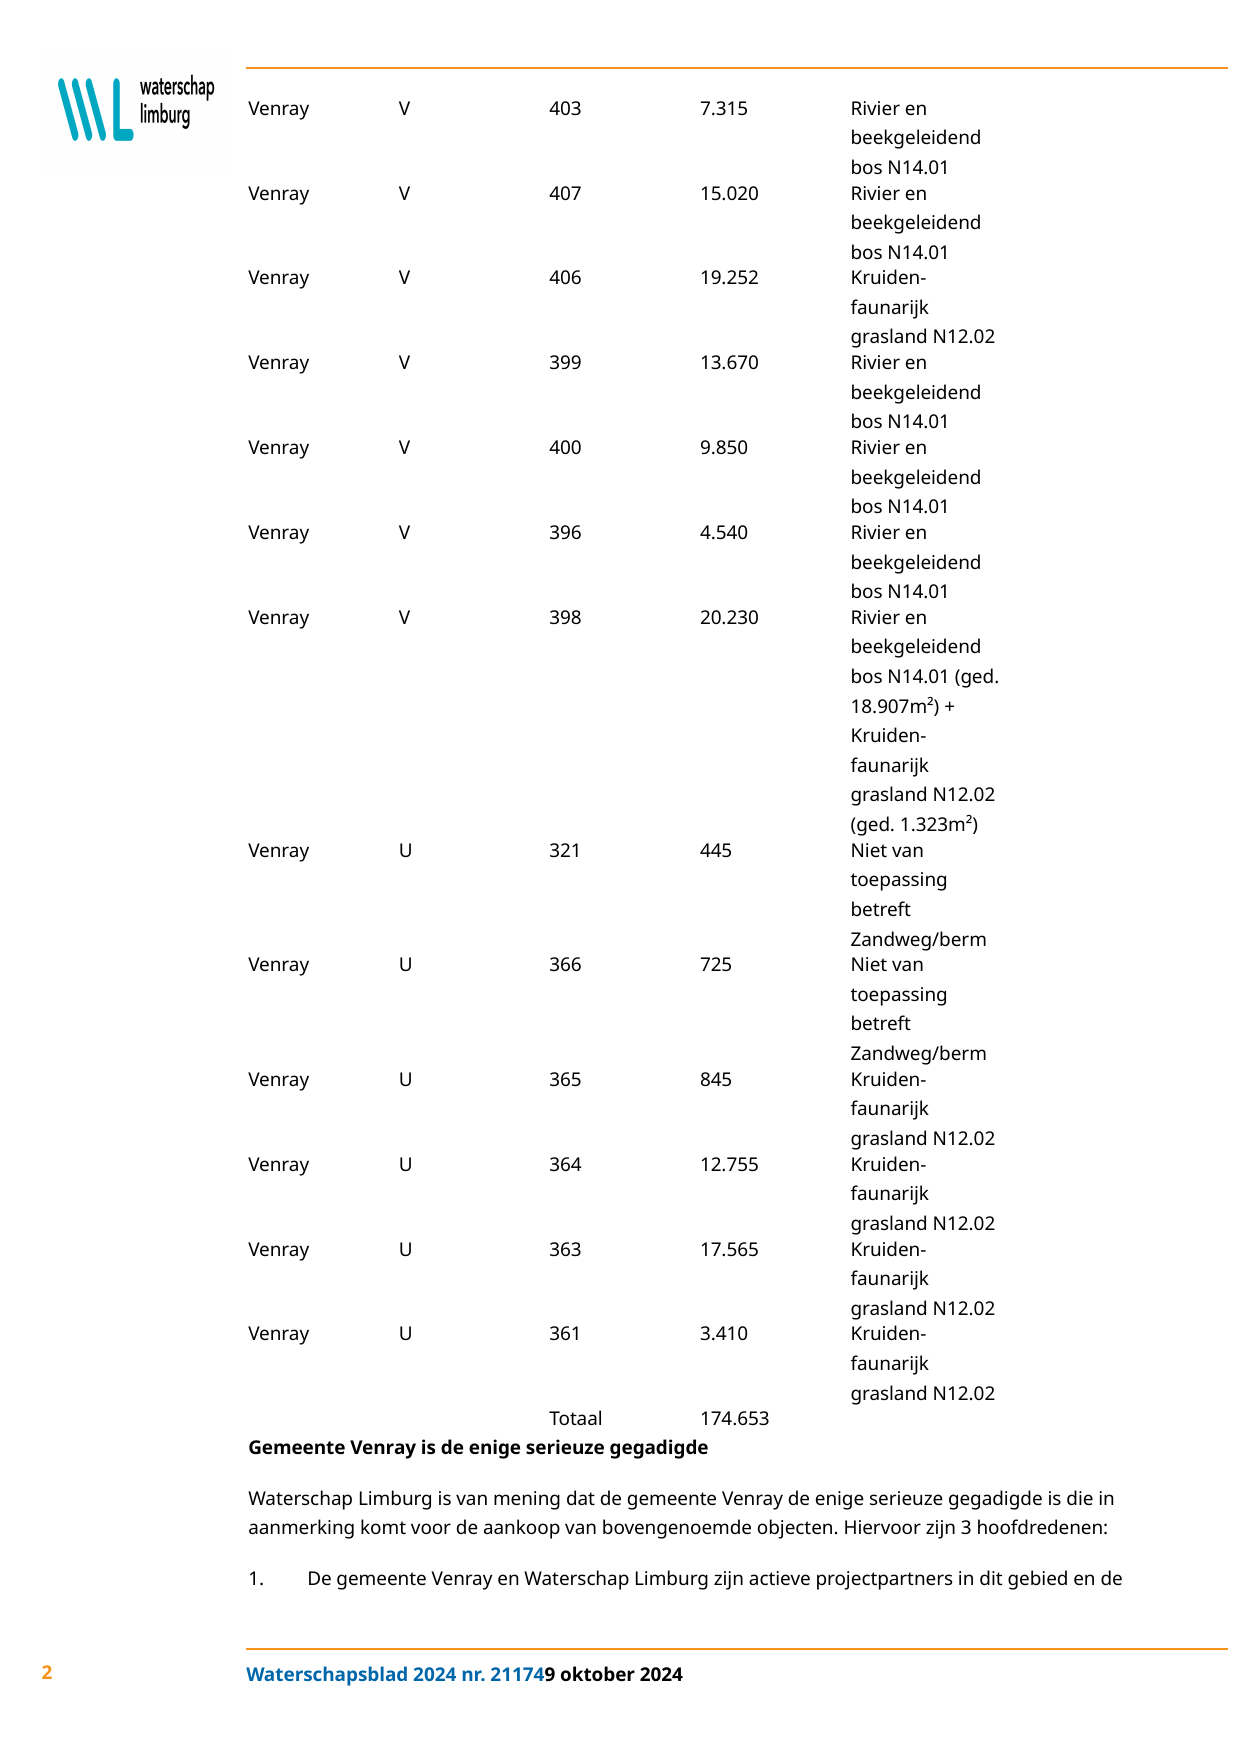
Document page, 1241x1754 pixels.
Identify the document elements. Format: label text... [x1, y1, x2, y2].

table_cell V [399, 350, 549, 434]
table_cell V [399, 265, 549, 349]
table_cell V [399, 95, 549, 180]
table_cell V [399, 180, 549, 264]
table_cell Venray [248, 1321, 398, 1406]
table_cell Venray [248, 1066, 398, 1151]
table_cell Niet van toepassing betreft Zandweg/berm [850, 837, 1001, 951]
table_cell 321 [549, 837, 700, 951]
table_cell [850, 1406, 1001, 1431]
table_cell 9.850 [700, 434, 850, 519]
table_cell [399, 1406, 549, 1431]
table_cell U [399, 837, 549, 951]
table_cell 407 [549, 180, 700, 264]
table_cell 403 [549, 95, 700, 180]
table_cell 406 [549, 265, 700, 349]
text Waterschap Limburg is van mening dat de gemeente Venray de enige serieuze gegadigde is die in aanmerking komt voor de aankoop van bovengenoemde objecten. Hiervoor zijn 3 hoofdredenen: [248, 1485, 1152, 1540]
table_cell 174.653 [700, 1406, 850, 1431]
table_cell 398 [549, 604, 700, 630]
table_cell Kruiden- faunarijk grasland N12.02 [850, 1151, 1001, 1236]
table_cell U [399, 1321, 549, 1406]
table_cell Venray [248, 604, 398, 630]
list De gemeente Venray en Waterschap Limburg zijn actieve projectpartners in dit gebied en de [248, 1565, 1152, 1591]
table_cell 399 [549, 350, 700, 434]
picture [41, 47, 231, 172]
table_cell Rivier en beekgeleidend bos N14.01 [850, 350, 1001, 434]
table_cell U [399, 1066, 549, 1151]
table_cell Rivier en beekgeleidend bos N14.01 [850, 95, 1001, 180]
table_cell [248, 630, 850, 837]
table_cell Niet van toepassing betreft Zandweg/berm [850, 951, 1001, 1066]
table_cell U [399, 1236, 549, 1321]
table_cell Kruiden- faunarijk grasland N12.02 [850, 1236, 1001, 1321]
table_cell 400 [549, 434, 700, 519]
table_cell U [399, 951, 549, 1066]
table_cell 13.670 [700, 350, 850, 434]
table_cell Venray [248, 837, 398, 951]
table_cell 364 [549, 1151, 700, 1236]
table_cell Kruiden- faunarijk grasland N12.02 [850, 1321, 1001, 1406]
text Gemeente Venray is de enige serieuze gegadigde [248, 1434, 1152, 1460]
table_cell 725 [700, 951, 850, 1066]
table_cell 365 [549, 1066, 700, 1151]
table_cell 19.252 [700, 265, 850, 349]
table_cell 396 [549, 519, 700, 604]
table_cell 361 [549, 1321, 700, 1406]
table_cell 3.410 [700, 1321, 850, 1406]
table_cell U [399, 1151, 549, 1236]
table_cell 845 [700, 1066, 850, 1151]
table_cell Kruiden- faunarijk grasland N12.02 [850, 1066, 1001, 1151]
table_cell Rivier en beekgeleidend bos N14.01 [850, 180, 1001, 264]
table_cell Rivier en beekgeleidend bos N14.01 [850, 434, 1001, 519]
table_cell Venray [248, 180, 398, 264]
table_cell 363 [549, 1236, 700, 1321]
table_cell Kruiden- faunarijk grasland N12.02 [850, 265, 1001, 349]
table_cell 12.755 [700, 1151, 850, 1236]
table_cell 366 [549, 951, 700, 1066]
table_cell Venray [248, 1236, 398, 1321]
table_cell 17.565 [700, 1236, 850, 1321]
table_cell Venray [248, 1151, 398, 1236]
table_cell V [399, 519, 549, 604]
table_cell 4.540 [700, 519, 850, 604]
table_cell Venray [248, 265, 398, 349]
table_cell Venray [248, 951, 398, 1066]
table_cell 15.020 [700, 180, 850, 264]
table_cell 7.315 [700, 95, 850, 180]
table_cell Venray [248, 434, 398, 519]
table_cell 445 [700, 837, 850, 951]
table_cell Totaal [549, 1406, 700, 1431]
table_cell V [399, 604, 549, 630]
table_cell Venray [248, 519, 398, 604]
table_cell Venray [248, 95, 398, 180]
table_cell [248, 1406, 398, 1431]
table_cell Rivier en beekgeleidend bos N14.01 (ged. 18.907m²) + Kruiden- faunarijk grasland N12.02 (ged. 1.323m²) [850, 604, 1001, 837]
table_cell V [399, 434, 549, 519]
table_cell Rivier en beekgeleidend bos N14.01 [850, 519, 1001, 604]
table_cell Venray [248, 350, 398, 434]
table_cell 20.230 [700, 604, 850, 630]
